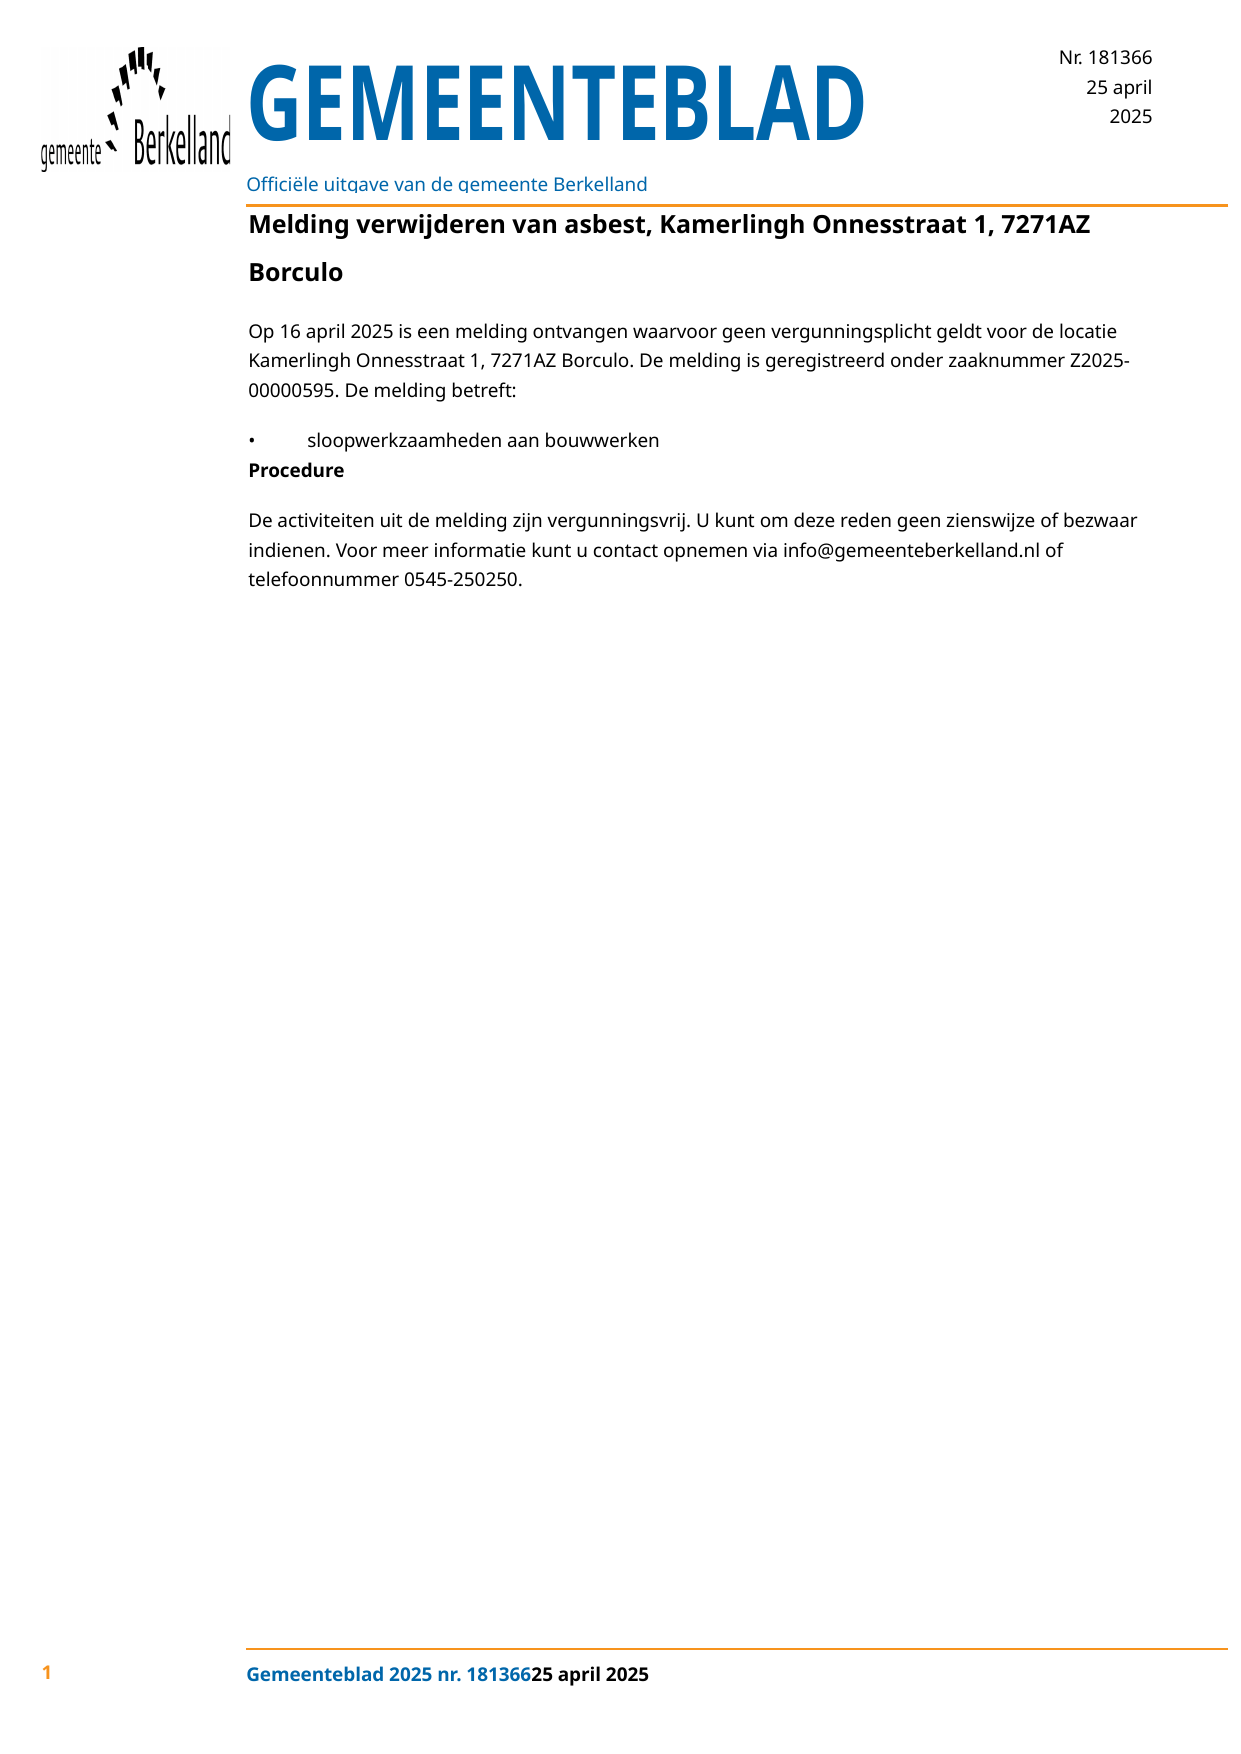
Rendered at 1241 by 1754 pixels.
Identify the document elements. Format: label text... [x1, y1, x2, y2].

list sloopwerkzaamheden aan bouwwerken [248, 427, 1152, 453]
text Procedure [248, 457, 1152, 483]
picture [41, 47, 231, 172]
text De activiteiten uit de melding zijn vergunningsvrij. U kunt om deze reden geen zienswijze of bezwaar indienen. Voor meer informatie kunt u contact opnemen via info@gemeenteberkelland.nl of telefoonnummer 0545-250250. [248, 507, 1152, 592]
text Op 16 april 2025 is een melding ontvangen waarvoor geen vergunningsplicht geldt voor de locatie Kamerlingh Onnesstraat 1, 7271AZ Borculo. De melding is geregistreerd onder zaaknummer Z2025-00000595. De melding betreft: [248, 318, 1152, 403]
text Melding verwijderen van asbest, Kamerlingh Onnesstraat 1, 7271AZ Borculo [248, 207, 1152, 288]
